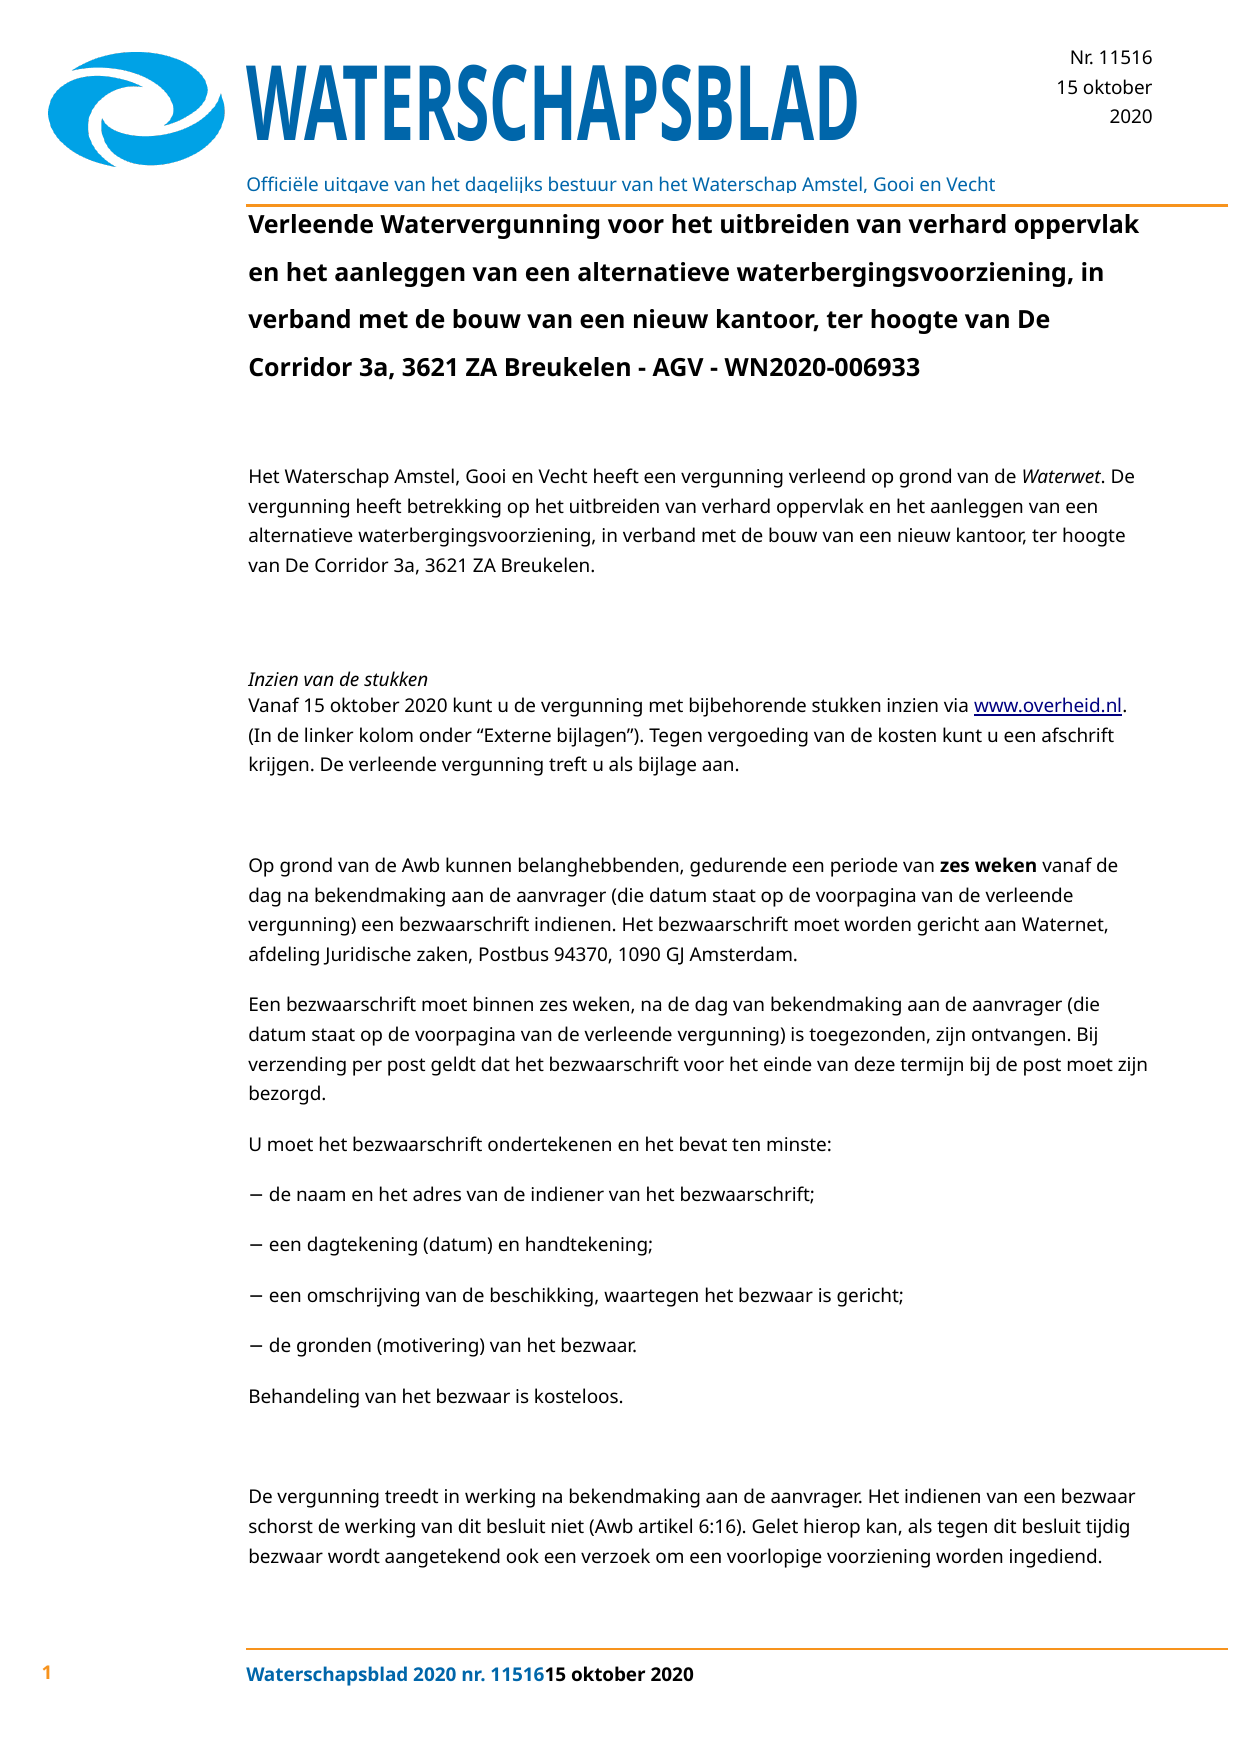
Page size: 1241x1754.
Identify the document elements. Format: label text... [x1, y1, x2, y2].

text Verleende Watervergunning voor het uitbreiden van verhard oppervlak en het aanleggen van een alternatieve waterbergingsvoorziening, in verband met de bouw van een nieuw kantoor, ter hoogte van De Corridor 3a, 3621 ZA Breukelen - AGV - WN2020-006933 [248, 207, 1152, 384]
text − de gronden (motivering) van het bezwaar. [248, 1332, 1152, 1358]
picture [41, 47, 231, 172]
text Een bezwaarschrift moet binnen zes weken, na de dag van bekendmaking aan de aanvrager (die datum staat op de voorpagina van de verleende vergunning) is toegezonden, zijn ontvangen. Bij verzending per post geldt dat het bezwaarschrift voor het einde van deze termijn bij de post moet zijn bezorgd. [248, 992, 1152, 1106]
text − een omschrijving van de beschikking, waartegen het bezwaar is gericht; [248, 1282, 1152, 1308]
text Inzien van de stukken [248, 667, 1152, 692]
text De vergunning treedt in werking na bekendmaking aan de aanvrager. Het indienen van een bezwaar schorst de werking van dit besluit niet (Awb artikel 6:16). Gelet hierop kan, als tegen dit besluit tijdig bezwaar wordt aangetekend ook een verzoek om een voorlopige voorziening worden ingediend. [248, 1484, 1152, 1568]
text Behandeling van het bezwaar is kosteloos. [248, 1383, 1152, 1408]
text Op grond van de Awb kunnen belanghebbenden, gedurende een periode van zes weken vanaf de dag na bekendmaking aan de aanvrager (die datum staat op de voorpagina van de verleende vergunning) een bezwaarschrift indienen. Het bezwaarschrift moet worden gericht aan Waternet, afdeling Juridische zaken, Postbus 94370, 1090 GJ Amsterdam. [248, 852, 1152, 967]
text Het Waterschap Amstel, Gooi en Vecht heeft een vergunning verleend op grond van de Waterwet. De vergunning heeft betrekking op het uitbreiden van verhard oppervlak en het aanleggen van een alternatieve waterbergingsvoorziening, in verband met de bouw van een nieuw kantoor, ter hoogte van De Corridor 3a, 3621 ZA Breukelen. [248, 463, 1152, 578]
text U moet het bezwaarschrift ondertekenen en het bevat ten minste: [248, 1131, 1152, 1156]
text − de naam en het adres van de indiener van het bezwaarschrift; [248, 1181, 1152, 1207]
text − een dagtekening (datum) en handtekening; [248, 1232, 1152, 1257]
text Vanaf 15 oktober 2020 kunt u de vergunning met bijbehorende stukken inzien via www.overheid.nl. (In de linker kolom onder “Externe bijlagen”). Tegen vergoeding van de kosten kunt u een afschrift krijgen. De verleende vergunning treft u als bijlage aan. [248, 692, 1152, 777]
